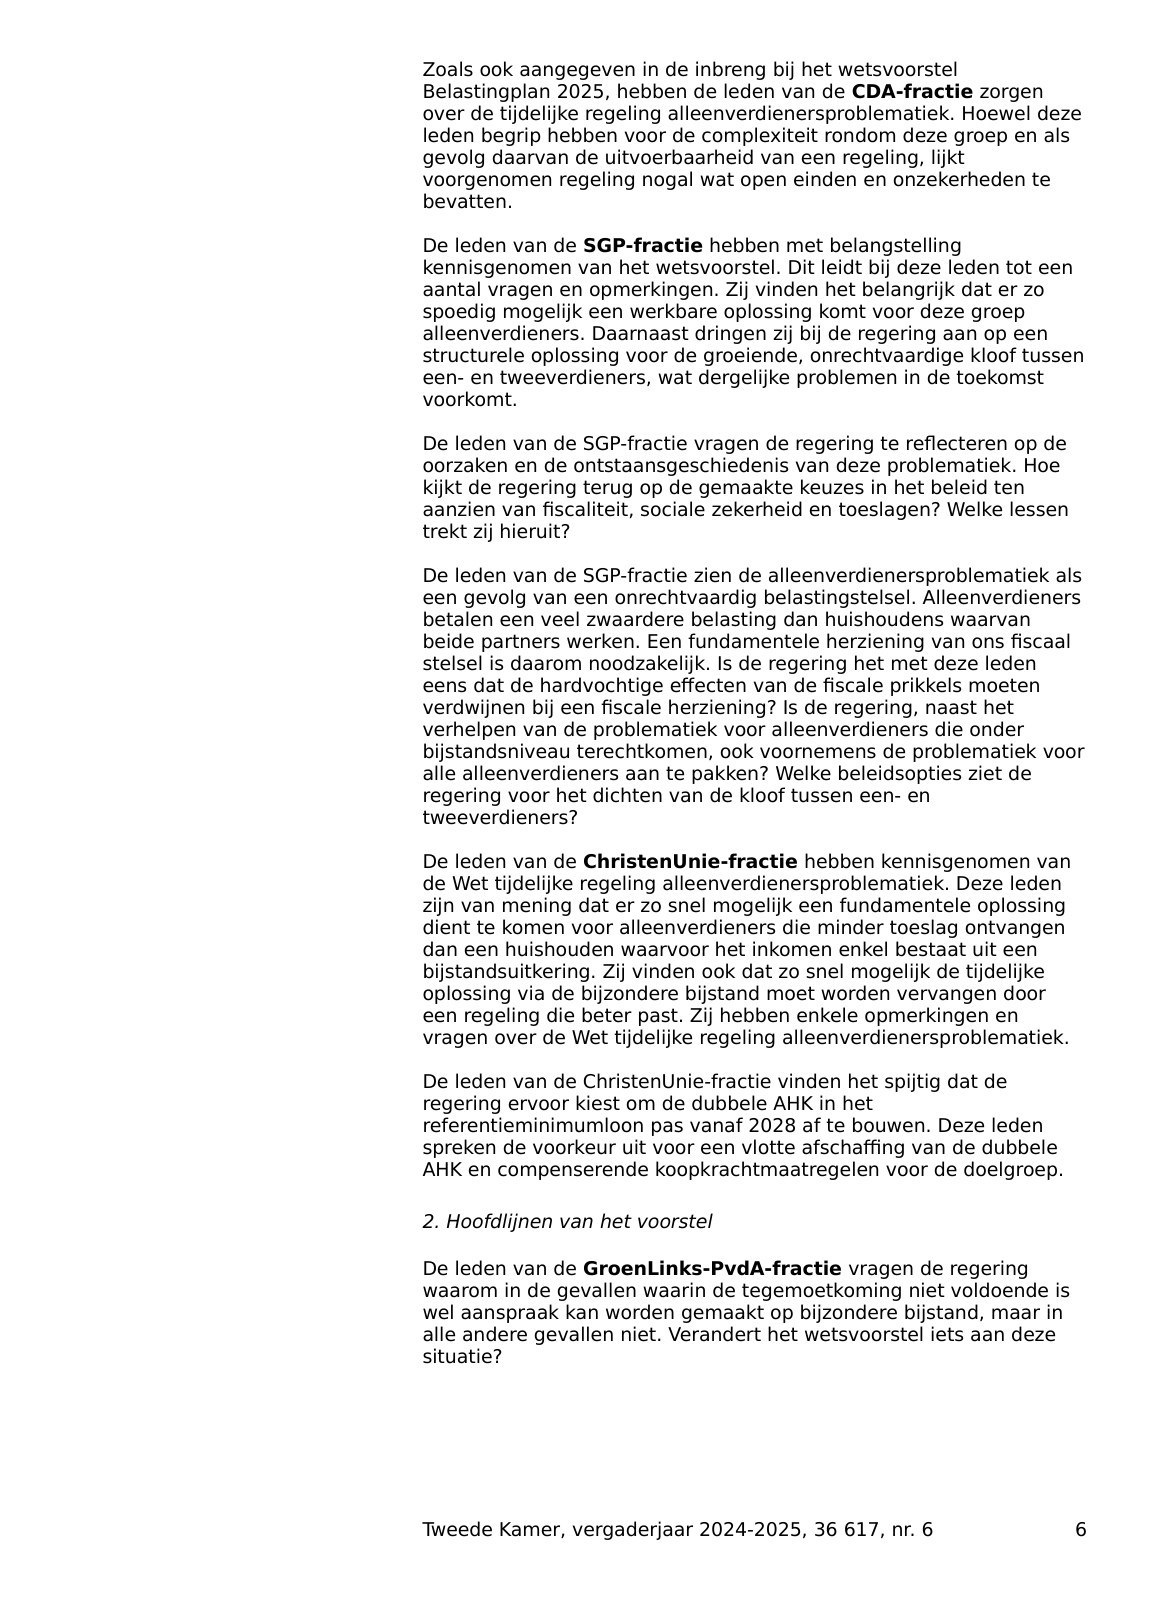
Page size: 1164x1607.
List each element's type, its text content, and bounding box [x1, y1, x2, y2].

text Zoals ook aangegeven in de inbreng bij het wetsvoorstel Belastingplan 2025, hebben de leden van de CDA-fractie zorgen over de tijdelijke regeling alleenverdienersproblematiek. Hoewel deze leden begrip hebben voor de complexiteit rondom deze groep en als gevolg daarvan de uitvoerbaarheid van een regeling, lijkt voorgenomen regeling nogal wat open einden en onzekerheden te bevatten. [422, 59, 1087, 213]
text De leden van de ChristenUnie-fractie vinden het spijtig dat de regering ervoor kiest om de dubbele AHK in het referentieminimumloon pas vanaf 2028 af te bouwen. Deze leden spreken de voorkeur uit voor een vlotte afschaffing van de dubbele AHK en compenserende koopkrachtmaatregelen voor de doelgroep. [422, 1071, 1087, 1181]
text De leden van de GroenLinks-PvdA-fractie vragen de regering waarom in de gevallen waarin de tegemoetkoming niet voldoende is wel aanspraak kan worden gemaakt op bijzondere bijstand, maar in alle andere gevallen niet. Verandert het wetsvoorstel iets aan deze situatie? [422, 1258, 1087, 1368]
text De leden van de SGP-fractie hebben met belangstelling kennisgenomen van het wetsvoorstel. Dit leidt bij deze leden tot een aantal vragen en opmerkingen. Zij vinden het belangrijk dat er zo spoedig mogelijk een werkbare oplossing komt voor deze groep alleenverdieners. Daarnaast dringen zij bij de regering aan op een structurele oplossing voor de groeiende, onrechtvaardige kloof tussen een- en tweeverdieners, wat dergelijke problemen in de toekomst voorkomt. [422, 235, 1087, 411]
text De leden van de ChristenUnie-fractie hebben kennisgenomen van de Wet tijdelijke regeling alleenverdienersproblematiek. Deze leden zijn van mening dat er zo snel mogelijk een fundamentele oplossing dient te komen voor alleenverdieners die minder toeslag ontvangen dan een huishouden waarvoor het inkomen enkel bestaat uit een bijstandsuitkering. Zij vinden ook dat zo snel mogelijk de tijdelijke oplossing via de bijzondere bijstand moet worden vervangen door een regeling die beter past. Zij hebben enkele opmerkingen en vragen over de Wet tijdelijke regeling alleenverdienersproblematiek. [422, 851, 1087, 1049]
text De leden van de SGP-fractie vragen de regering te reflecteren op de oorzaken en de ontstaansgeschiedenis van deze problematiek. Hoe kijkt de regering terug op de gemaakte keuzes in het beleid ten aanzien van fiscaliteit, sociale zekerheid en toeslagen? Welke lessen trekt zij hieruit? [422, 433, 1087, 543]
text De leden van de SGP-fractie zien de alleenverdienersproblematiek als een gevolg van een onrechtvaardig belastingstelsel. Alleenverdieners betalen een veel zwaardere belasting dan huishoudens waarvan beide partners werken. Een fundamentele herziening van ons fiscaal stelsel is daarom noodzakelijk. Is de regering het met deze leden eens dat de hardvochtige effecten van de fiscale prikkels moeten verdwijnen bij een fiscale herziening? Is de regering, naast het verhelpen van de problematiek voor alleenverdieners die onder bijstandsniveau terechtkomen, ook voornemens de problematiek voor alle alleenverdieners aan te pakken? Welke beleidsopties ziet de regering voor het dichten van de kloof tussen een- en tweeverdieners? [422, 565, 1087, 829]
subtitle 2. Hoofdlijnen van het voorstel [422, 1211, 1087, 1233]
